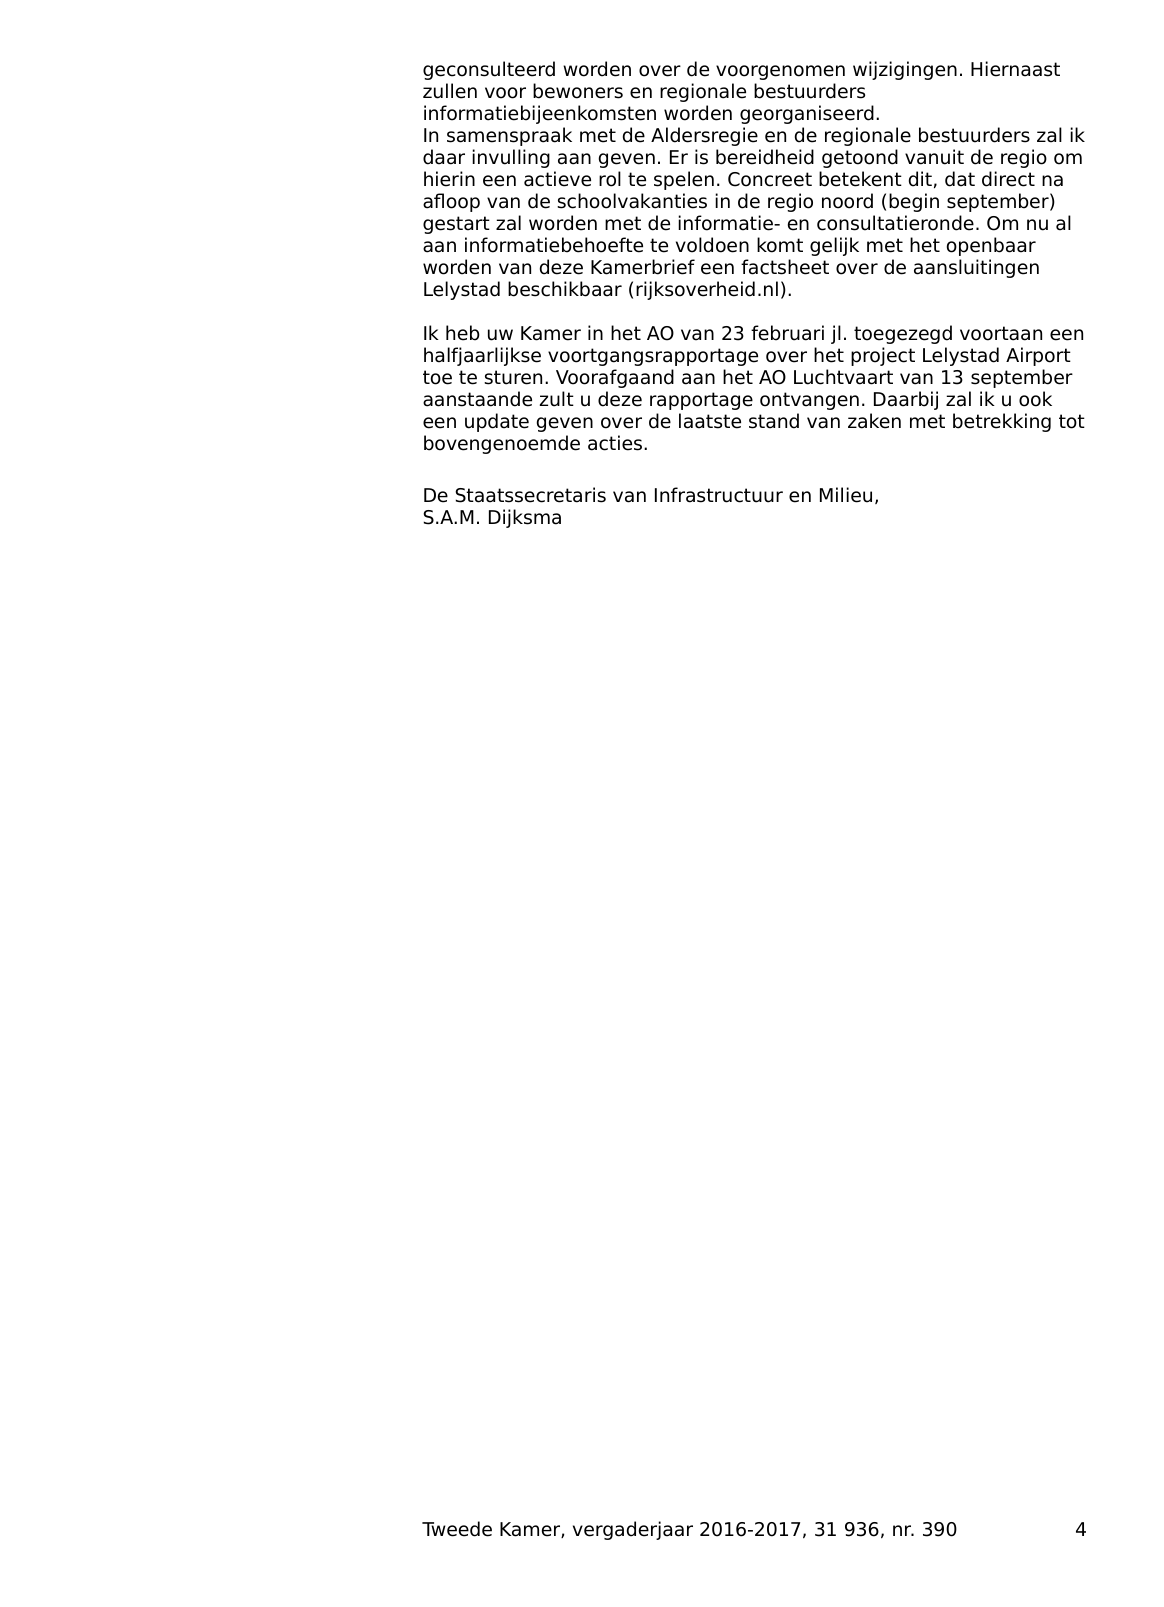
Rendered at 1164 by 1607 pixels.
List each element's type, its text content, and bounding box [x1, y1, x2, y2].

text geconsulteerd worden over de voorgenomen wijzigingen. Hiernaast zullen voor bewoners en regionale bestuurders informatiebijeenkomsten worden georganiseerd. [422, 59, 1087, 125]
text In samenspraak met de Aldersregie en de regionale bestuurders zal ik daar invulling aan geven. Er is bereidheid getoond vanuit de regio om hierin een actieve rol te spelen. Concreet betekent dit, dat direct na afloop van de schoolvakanties in de regio noord (begin september) gestart zal worden met de informatie- en consultatieronde. Om nu al aan informatiebehoefte te voldoen komt gelijk met het openbaar worden van deze Kamerbrief een factsheet over de aansluitingen Lelystad beschikbaar (rijksoverheid.nl). [422, 125, 1087, 301]
text Ik heb uw Kamer in het AO van 23 februari jl. toegezegd voortaan een halfjaarlijkse voortgangsrapportage over het project Lelystad Airport toe te sturen. Voorafgaand aan het AO Luchtvaart van 13 september aanstaande zult u deze rapportage ontvangen. Daarbij zal ik u ook een update geven over de laatste stand van zaken met betrekking tot bovengenoemde acties. [422, 323, 1087, 455]
text De Staatssecretaris van Infrastructuur en Milieu, S.A.M. Dijksma [422, 485, 1087, 529]
